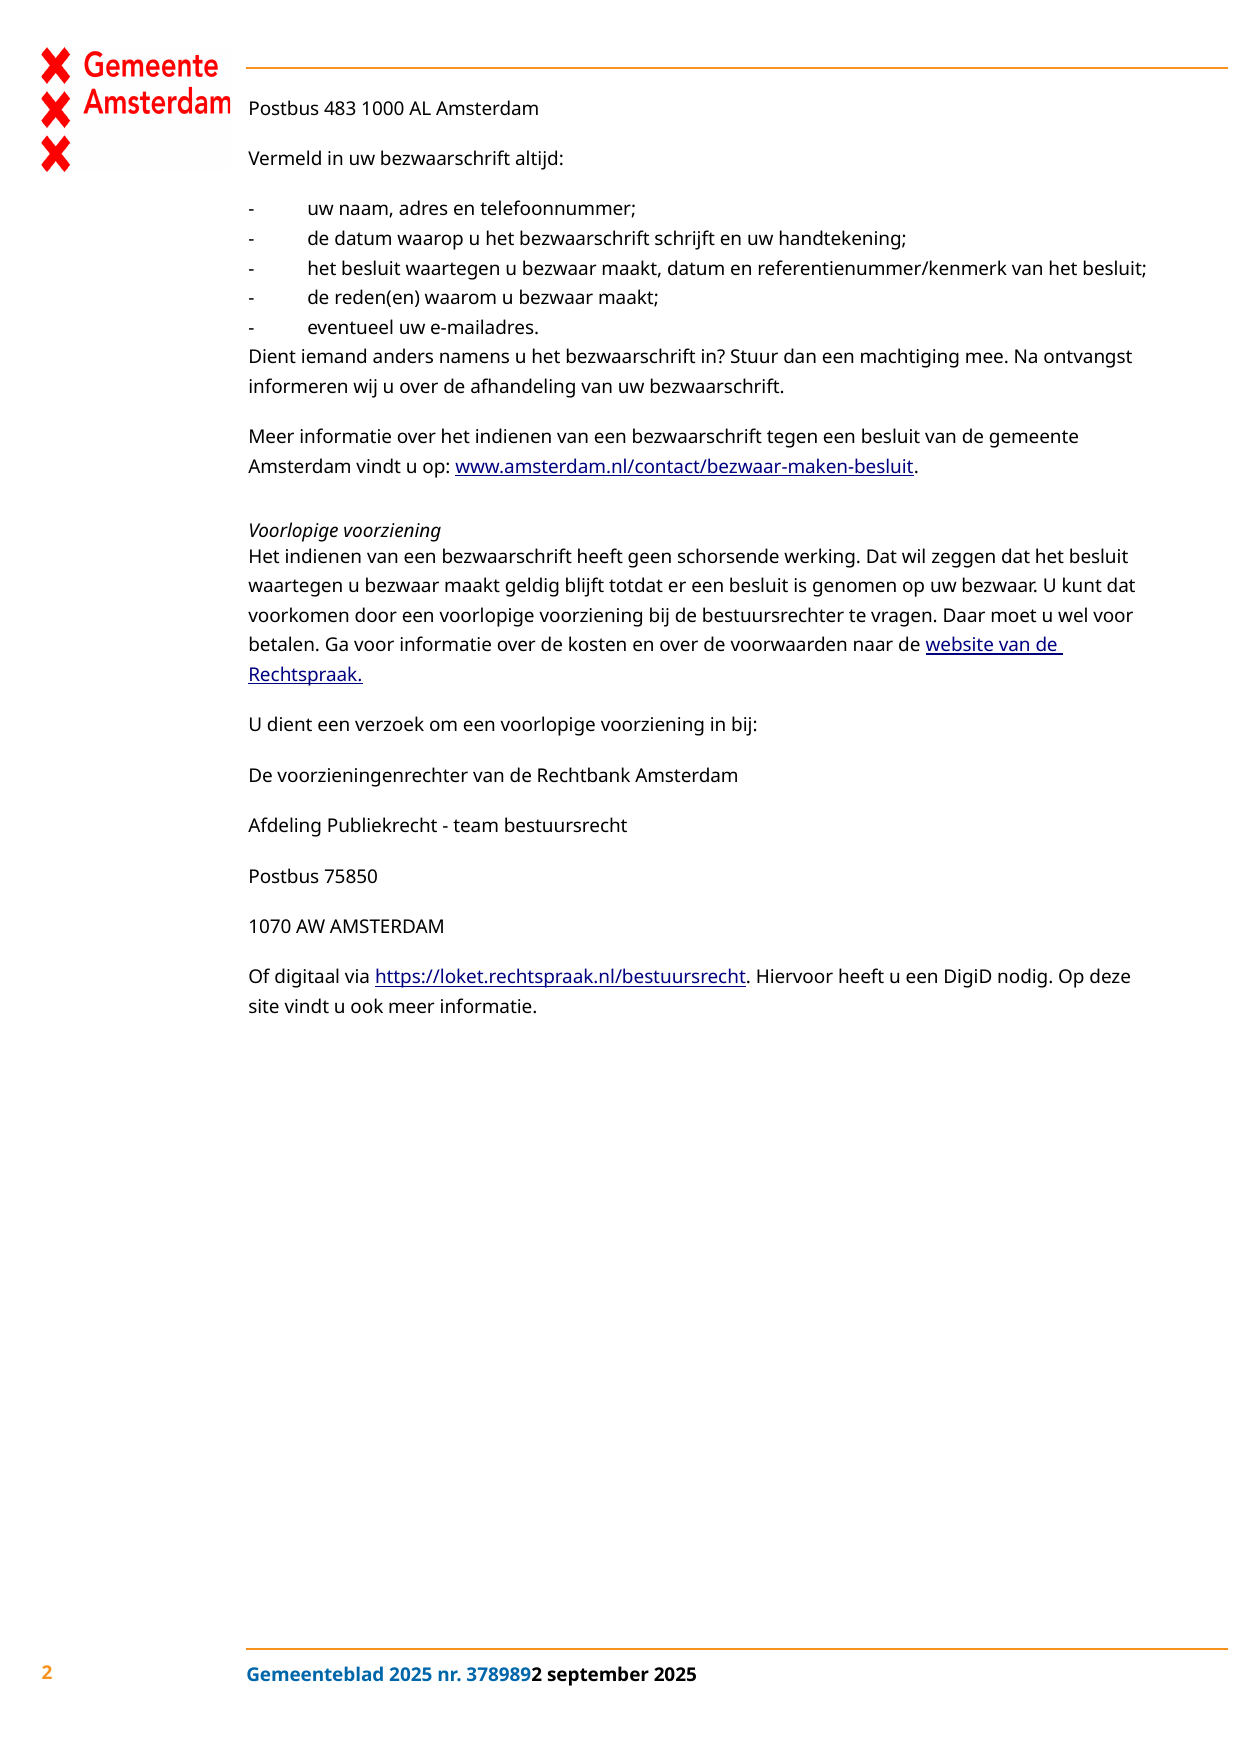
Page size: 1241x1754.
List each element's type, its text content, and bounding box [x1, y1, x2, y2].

list de datum waarop u het bezwaarschrift schrijft en uw handtekening; [248, 225, 1152, 251]
text Postbus 75850 [248, 863, 1152, 888]
text Dient iemand anders namens u het bezwaarschrift in? Stuur dan een machtiging mee. Na ontvangst informeren wij u over de afhandeling van uw bezwaarschrift. [248, 343, 1152, 399]
list de reden(en) waarom u bezwaar maakt; [248, 284, 1152, 310]
text De voorzieningenrechter van de Rechtbank Amsterdam [248, 762, 1152, 788]
list uw naam, adres en telefoonnummer; [248, 196, 1152, 221]
list eventueel uw e-mailadres. [248, 314, 1152, 340]
picture [41, 47, 231, 172]
text Voorlopige voorziening [248, 517, 1152, 543]
text Het indienen van een bezwaarschrift heeft geen schorsende werking. Dat wil zeggen dat het besluit waartegen u bezwaar maakt geldig blijft totdat er een besluit is genomen op uw bezwaar. U kunt dat voorkomen door een voorlopige voorziening bij de bestuursrechter te vragen. Daar moet u wel voor betalen. Ga voor informatie over de kosten en over de voorwaarden naar de website van de Rechtspraak. [248, 543, 1152, 687]
text Of digitaal via https://loket.rechtspraak.nl/bestuursrecht. Hiervoor heeft u een DigiD nodig. Op deze site vindt u ook meer informatie. [248, 964, 1152, 1019]
text 1070 AW AMSTERDAM [248, 913, 1152, 939]
text U dient een verzoek om een voorlopige voorziening in bij: [248, 712, 1152, 737]
list het besluit waartegen u bezwaar maakt, datum en referentienummer/kenmerk van het besluit; [248, 255, 1152, 281]
text Afdeling Publiekrecht - team bestuursrecht [248, 812, 1152, 838]
text Vermeld in uw bezwaarschrift altijd: [248, 145, 1152, 171]
text Postbus 483 1000 AL Amsterdam [248, 95, 1152, 121]
text Meer informatie over het indienen van een bezwaarschrift tegen een besluit van de gemeente Amsterdam vindt u op: www.amsterdam.nl/contact/bezwaar-maken-besluit. [248, 423, 1152, 479]
